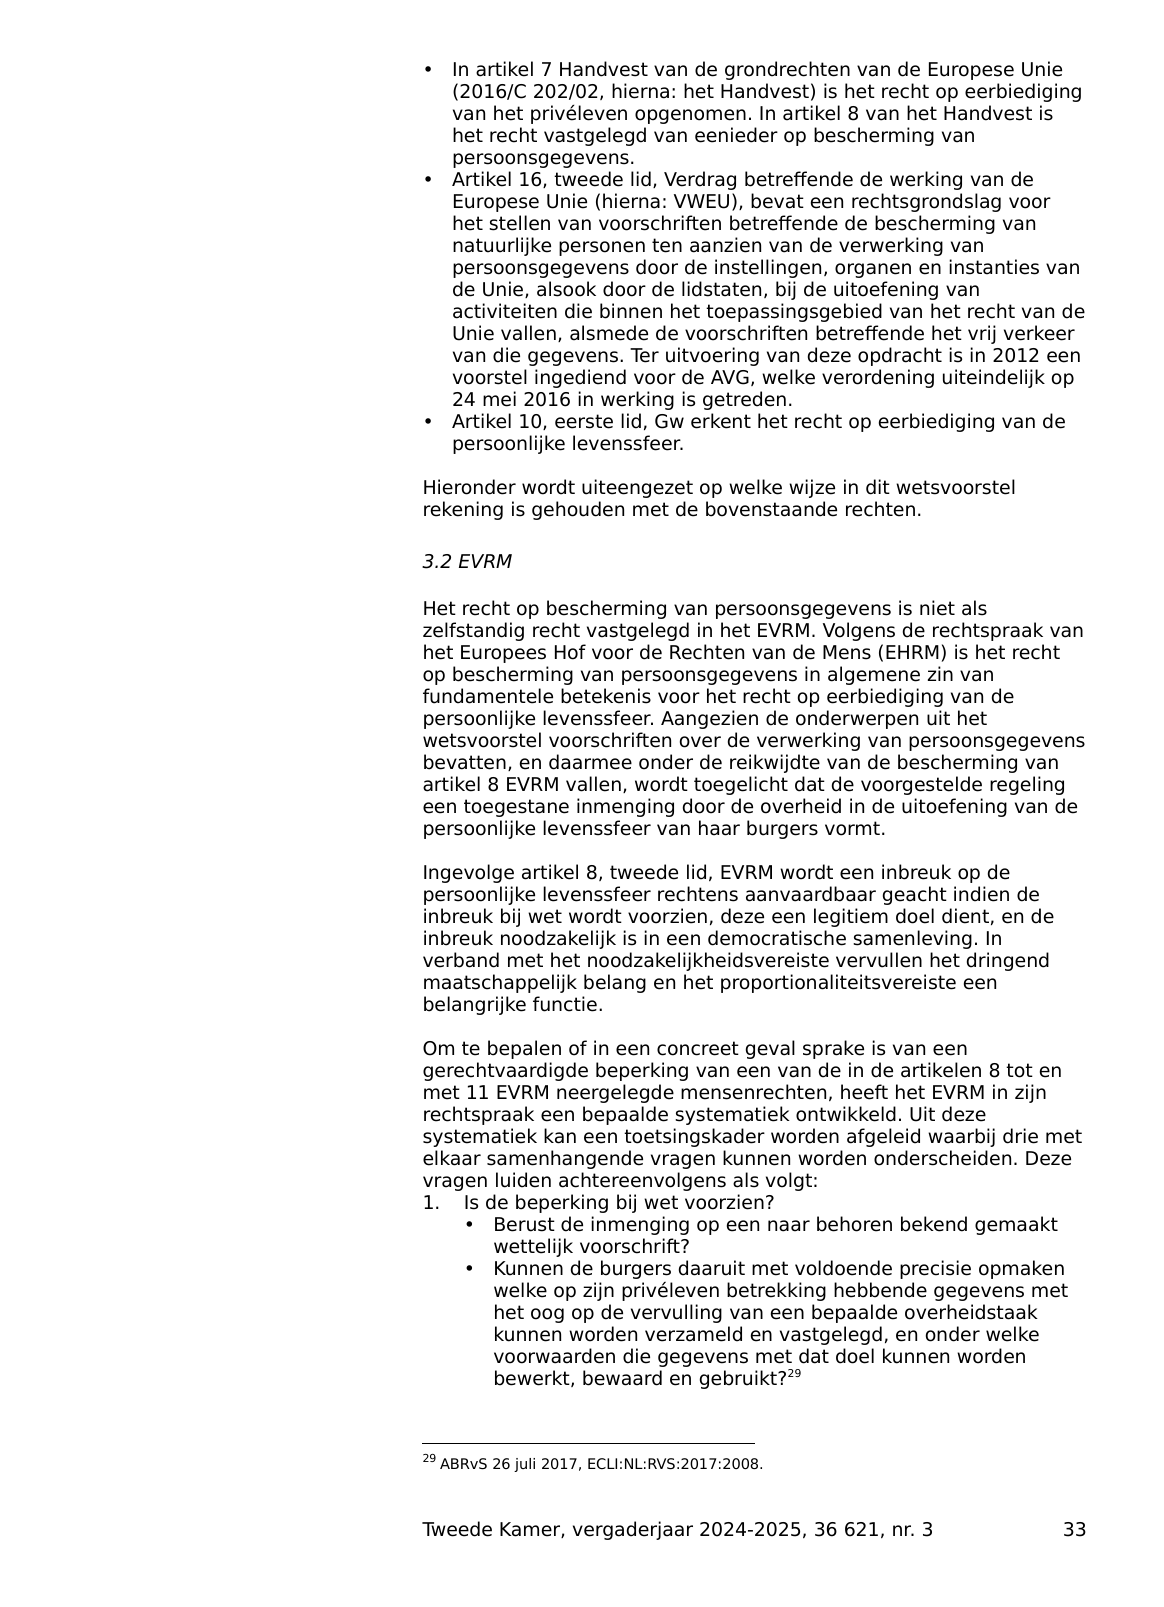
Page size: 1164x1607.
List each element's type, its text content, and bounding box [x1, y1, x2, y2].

text ABRvS 26 juli 2017, ECLI:NL:RVS:2017:2008. [422, 1452, 1087, 1474]
text • Berust de inmenging op een naar behoren bekend gemaakt wettelijk voorschrift? [464, 1214, 1087, 1258]
text Hieronder wordt uiteengezet op welke wijze in dit wetsvoorstel rekening is gehouden met de bovenstaande rechten. [422, 477, 1087, 521]
text 1. Is de beperking bij wet voorzien? [422, 1192, 1087, 1214]
text • In artikel 7 Handvest van de grondrechten van de Europese Unie (2016/C 202/02, hierna: het Handvest) is het recht op eerbiediging van het privéleven opgenomen. In artikel 8 van het Handvest is het recht vastgelegd van eenieder op bescherming van persoonsgegevens. [422, 59, 1087, 169]
subtitle 3.2 EVRM [422, 551, 1087, 573]
text Om te bepalen of in een concreet geval sprake is van een gerechtvaardigde beperking van een van de in de artikelen 8 tot en met 11 EVRM neergelegde mensenrechten, heeft het EVRM in zijn rechtspraak een bepaalde systematiek ontwikkeld. Uit deze systematiek kan een toetsingskader worden afgeleid waarbij drie met elkaar samenhangende vragen kunnen worden onderscheiden. Deze vragen luiden achtereenvolgens als volgt: [422, 1038, 1087, 1192]
text • Artikel 10, eerste lid, Gw erkent het recht op eerbiediging van de persoonlijke levenssfeer. [422, 411, 1087, 455]
text • Kunnen de burgers daaruit met voldoende precisie opmaken welke op zijn privéleven betrekking hebbende gegevens met het oog op de vervulling van een bepaalde overheidstaak kunnen worden verzameld en vastgelegd, en onder welke voorwaarden die gegevens met dat doel kunnen worden bewerkt, bewaard en gebruikt? [464, 1258, 1087, 1389]
text Het recht op bescherming van persoonsgegevens is niet als zelfstandig recht vastgelegd in het EVRM. Volgens de rechtspraak van het Europees Hof voor de Rechten van de Mens (EHRM) is het recht op bescherming van persoonsgegevens in algemene zin van fundamentele betekenis voor het recht op eerbiediging van de persoonlijke levenssfeer. Aangezien de onderwerpen uit het wetsvoorstel voorschriften over de verwerking van persoonsgegevens bevatten, en daarmee onder de reikwijdte van de bescherming van artikel 8 EVRM vallen, wordt toegelicht dat de voorgestelde regeling een toegestane inmenging door de overheid in de uitoefening van de persoonlijke levenssfeer van haar burgers vormt. [422, 598, 1087, 839]
text Ingevolge artikel 8, tweede lid, EVRM wordt een inbreuk op de persoonlijke levenssfeer rechtens aanvaardbaar geacht indien de inbreuk bij wet wordt voorzien, deze een legitiem doel dient, en de inbreuk noodzakelijk is in een democratische samenleving. In verband met het noodzakelijkheidsvereiste vervullen het dringend maatschappelijk belang en het proportionaliteitsvereiste een belangrijke functie. [422, 862, 1087, 1016]
text • Artikel 16, tweede lid, Verdrag betreffende de werking van de Europese Unie (hierna: VWEU), bevat een rechtsgrondslag voor het stellen van voorschriften betreffende de bescherming van natuurlijke personen ten aanzien van de verwerking van persoonsgegevens door de instellingen, organen en instanties van de Unie, alsook door de lidstaten, bij de uitoefening van activiteiten die binnen het toepassingsgebied van het recht van de Unie vallen, alsmede de voorschriften betreffende het vrij verkeer van die gegevens. Ter uitvoering van deze opdracht is in 2012 een voorstel ingediend voor de AVG, welke verordening uiteindelijk op 24 mei 2016 in werking is getreden. [422, 169, 1087, 411]
